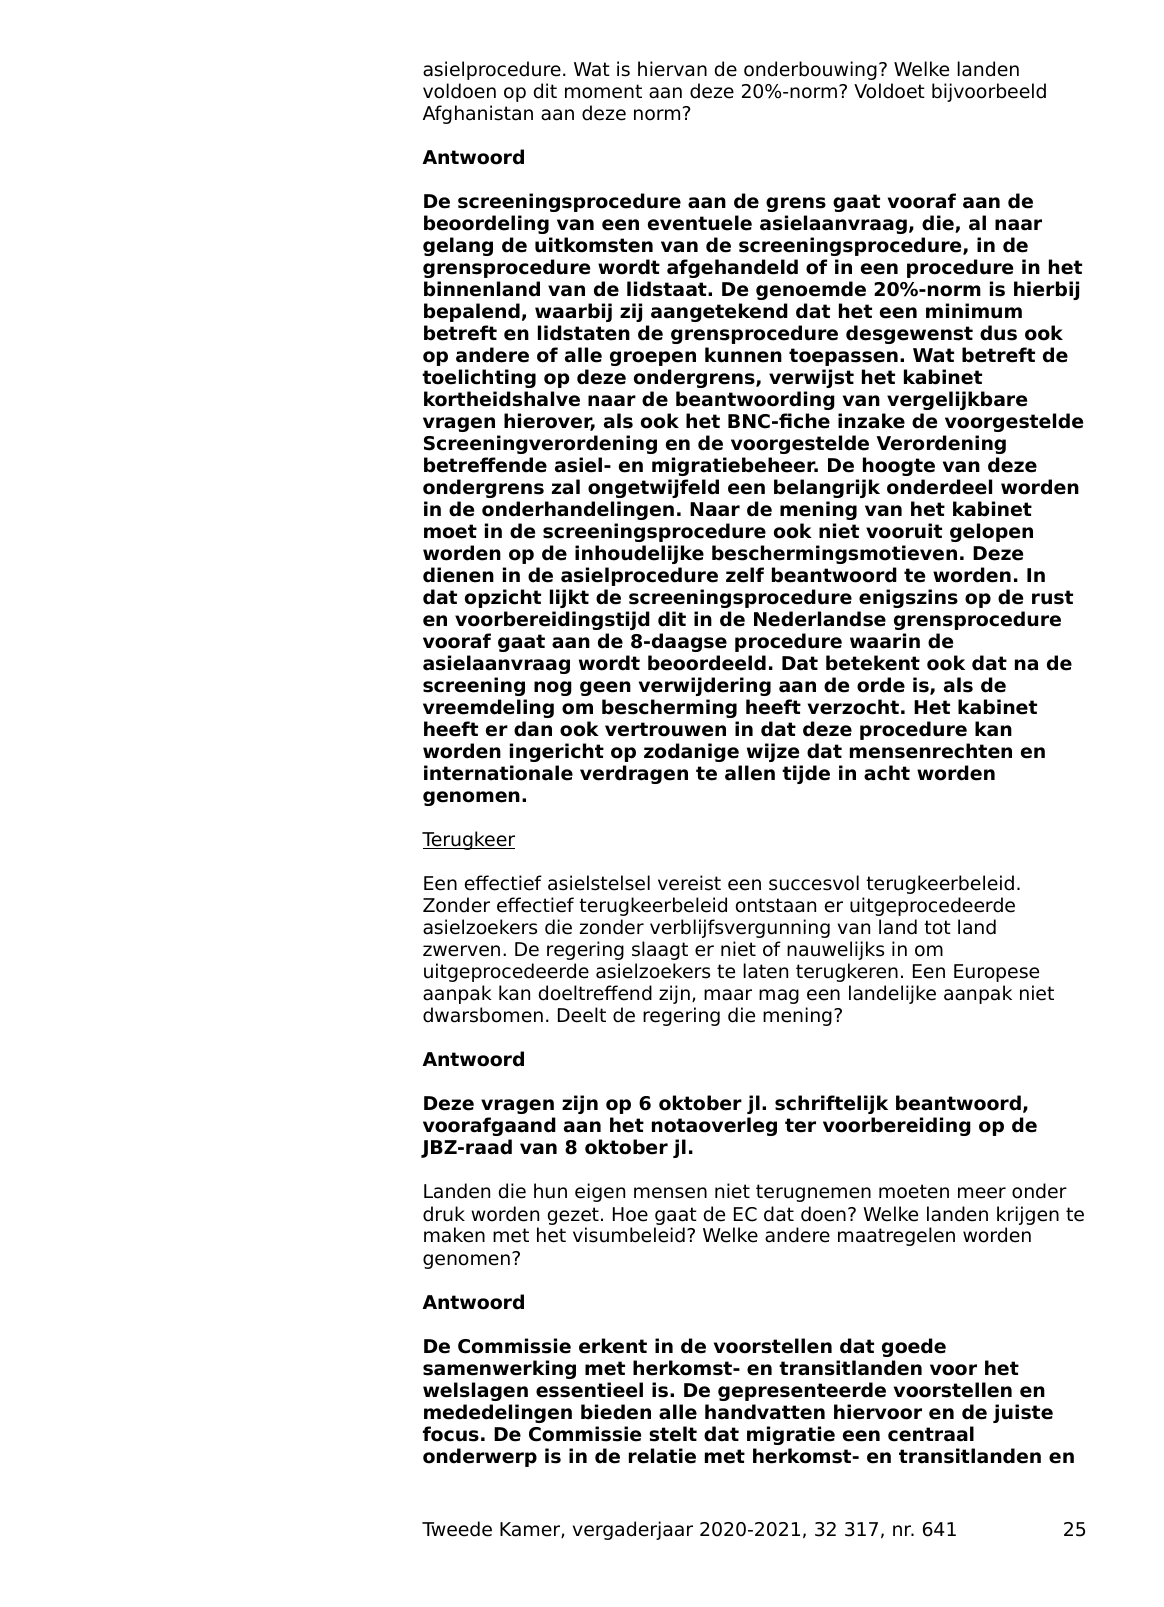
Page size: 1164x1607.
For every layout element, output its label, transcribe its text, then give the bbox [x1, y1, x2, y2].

text Een effectief asielstelsel vereist een succesvol terugkeerbeleid. Zonder effectief terugkeerbeleid ontstaan er uitgeprocedeerde asielzoekers die zonder verblijfsvergunning van land tot land zwerven. De regering slaagt er niet of nauwelijks in om uitgeprocedeerde asielzoekers te laten terugkeren. Een Europese aanpak kan doeltreffend zijn, maar mag een landelijke aanpak niet dwarsbomen. Deelt de regering die mening? [422, 873, 1087, 1027]
text De Commissie erkent in de voorstellen dat goede samenwerking met herkomst- en transitlanden voor het welslagen essentieel is. De gepresenteerde voorstellen en mededelingen bieden alle handvatten hiervoor en de juiste focus. De Commissie stelt dat migratie een centraal onderwerp is in de relatie met herkomst- en transitlanden en [422, 1336, 1087, 1468]
text De screeningsprocedure aan de grens gaat vooraf aan de beoordeling van een eventuele asielaanvraag, die, al naar gelang de uitkomsten van de screeningsprocedure, in de grensprocedure wordt afgehandeld of in een procedure in het binnenland van de lidstaat. De genoemde 20%-norm is hierbij bepalend, waarbij zij aangetekend dat het een minimum betreft en lidstaten de grensprocedure desgewenst dus ook op andere of alle groepen kunnen toepassen. Wat betreft de toelichting op deze ondergrens, verwijst het kabinet kortheidshalve naar de beantwoording van vergelijkbare vragen hierover, als ook het BNC-fiche inzake de voorgestelde Screeningverordening en de voorgestelde Verordening betreffende asiel- en migratiebeheer. De hoogte van deze ondergrens zal ongetwijfeld een belangrijk onderdeel worden in de onderhandelingen. Naar de mening van het kabinet moet in de screeningsprocedure ook niet vooruit gelopen worden op de inhoudelijke beschermingsmotieven. Deze dienen in de asielprocedure zelf beantwoord te worden. In dat opzicht lijkt de screeningsprocedure enigszins op de rust en voorbereidingstijd dit in de Nederlandse grensprocedure vooraf gaat aan de 8-daagse procedure waarin de asielaanvraag wordt beoordeeld. Dat betekent ook dat na de screening nog geen verwijdering aan de orde is, als de vreemdeling om bescherming heeft verzocht. Het kabinet heeft er dan ook vertrouwen in dat deze procedure kan worden ingericht op zodanige wijze dat mensenrechten en internationale verdragen te allen tijde in acht worden genomen. [422, 191, 1087, 807]
text Landen die hun eigen mensen niet terugnemen moeten meer onder druk worden gezet. Hoe gaat de EC dat doen? Welke landen krijgen te maken met het visumbeleid? Welke andere maatregelen worden genomen? [422, 1181, 1087, 1269]
text asielprocedure. Wat is hiervan de onderbouwing? Welke landen voldoen op dit moment aan deze 20%-norm? Voldoet bijvoorbeeld Afghanistan aan deze norm? [422, 59, 1087, 125]
subtitle Antwoord [422, 1049, 1087, 1071]
text Deze vragen zijn op 6 oktober jl. schriftelijk beantwoord, voorafgaand aan het notaoverleg ter voorbereiding op de JBZ-raad van 8 oktober jl. [422, 1093, 1087, 1159]
subtitle Terugkeer [422, 829, 1087, 851]
subtitle Antwoord [422, 1292, 1087, 1313]
subtitle Antwoord [422, 147, 1087, 169]
